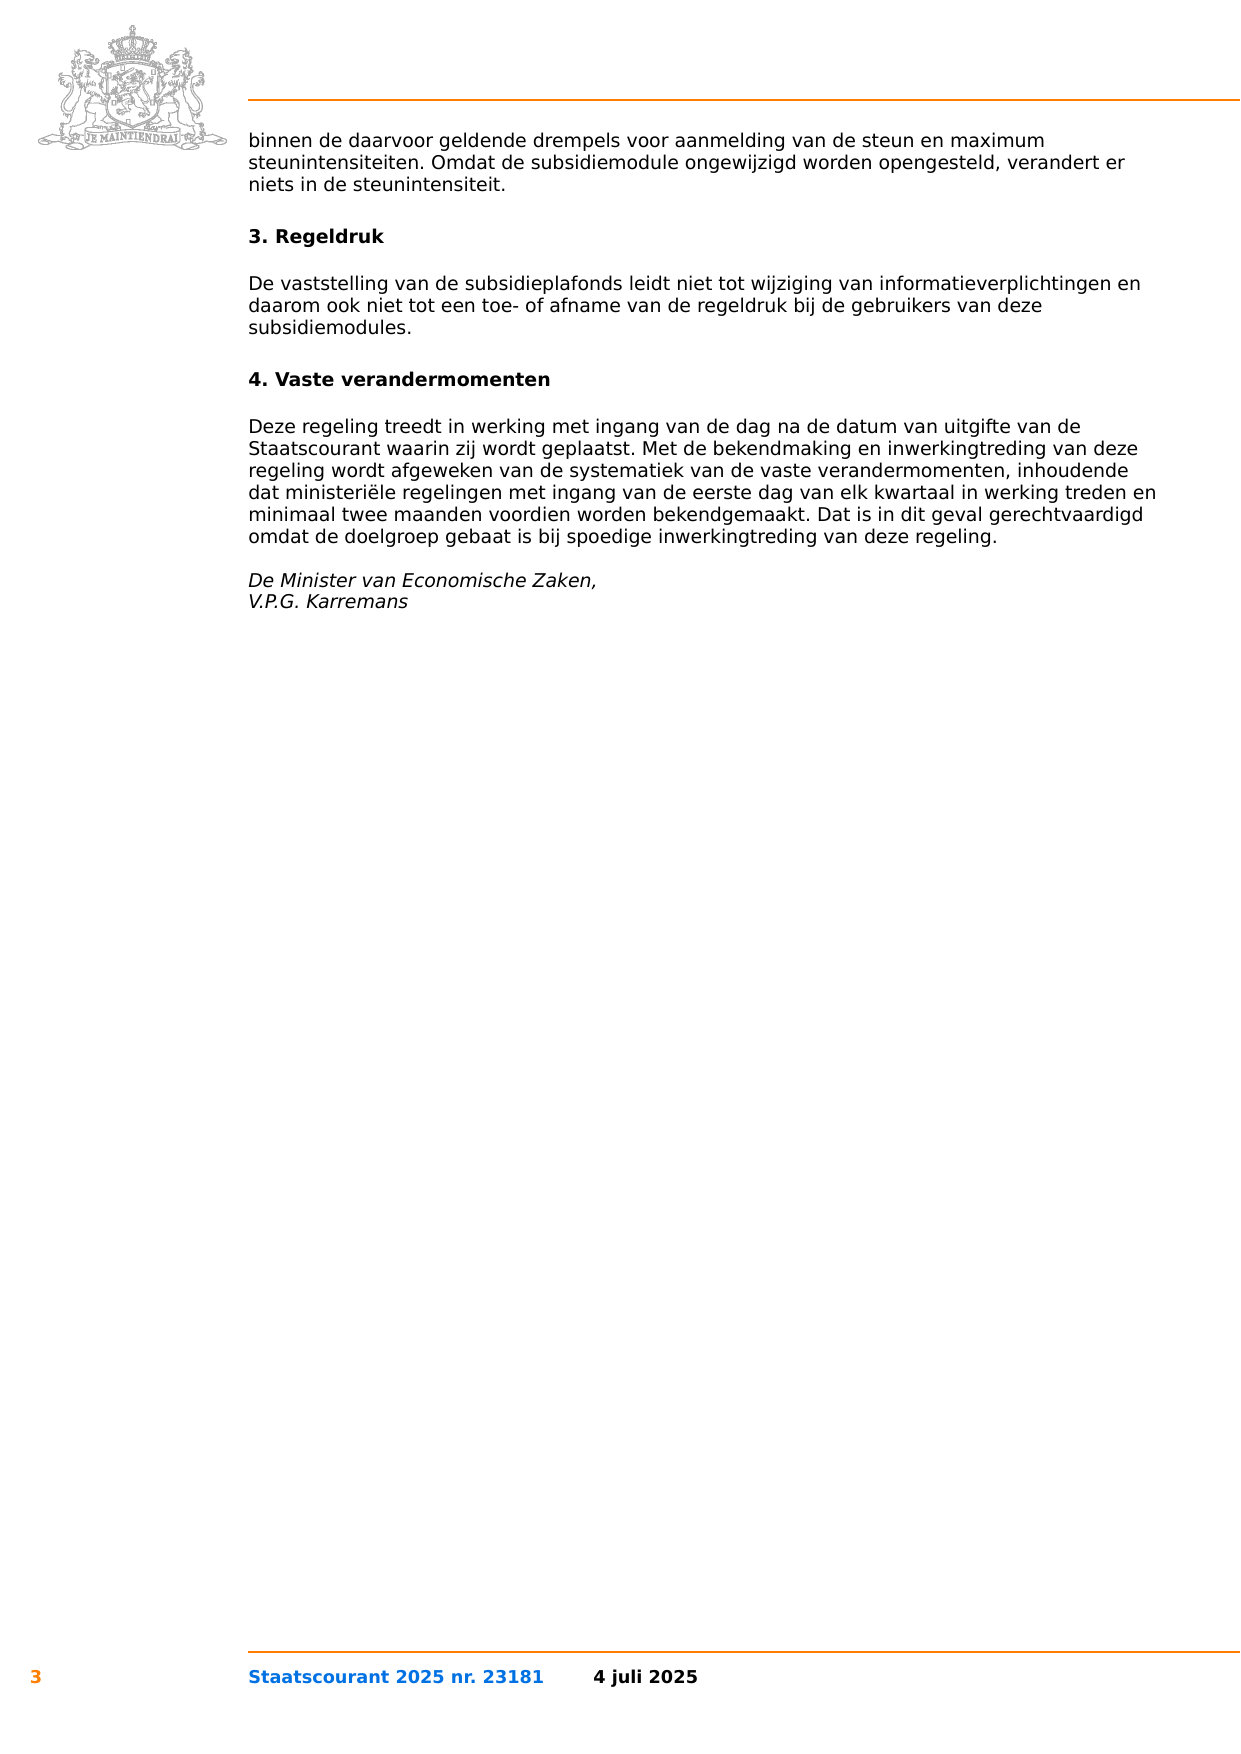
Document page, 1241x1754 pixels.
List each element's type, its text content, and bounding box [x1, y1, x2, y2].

text De vaststelling van de subsidieplafonds leidt niet tot wijziging van informatieverplichtingen en daarom ook niet tot een toe- of afname van de regeldruk bij de gebruikers van deze subsidiemodules. [248, 273, 1163, 339]
picture [38, 25, 227, 150]
text Deze regeling treedt in werking met ingang van de dag na de datum van uitgifte van de Staatscourant waarin zij wordt geplaatst. Met de bekendmaking en inwerkingtreding van deze regeling wordt afgeweken van de systematiek van de vaste verandermomenten, inhoudende dat ministeriële regelingen met ingang van de eerste dag van elk kwartaal in werking treden en minimaal twee maanden voordien worden bekendgemaakt. Dat is in dit geval gerechtvaardigd omdat de doelgroep gebaat is bij spoedige inwerkingtreding van deze regeling. [248, 416, 1163, 548]
text De Minister van Economische Zaken, V.P.G. Karremans [248, 569, 1163, 613]
text binnen de daarvoor geldende drempels voor aanmelding van de steun en maximum steunintensiteiten. Omdat de subsidiemodule ongewijzigd worden opengesteld, verandert er niets in de steunintensiteit. [248, 130, 1163, 196]
subtitle 4. Vaste verandermomenten [248, 369, 1163, 391]
subtitle 3. Regeldruk [248, 226, 1163, 248]
